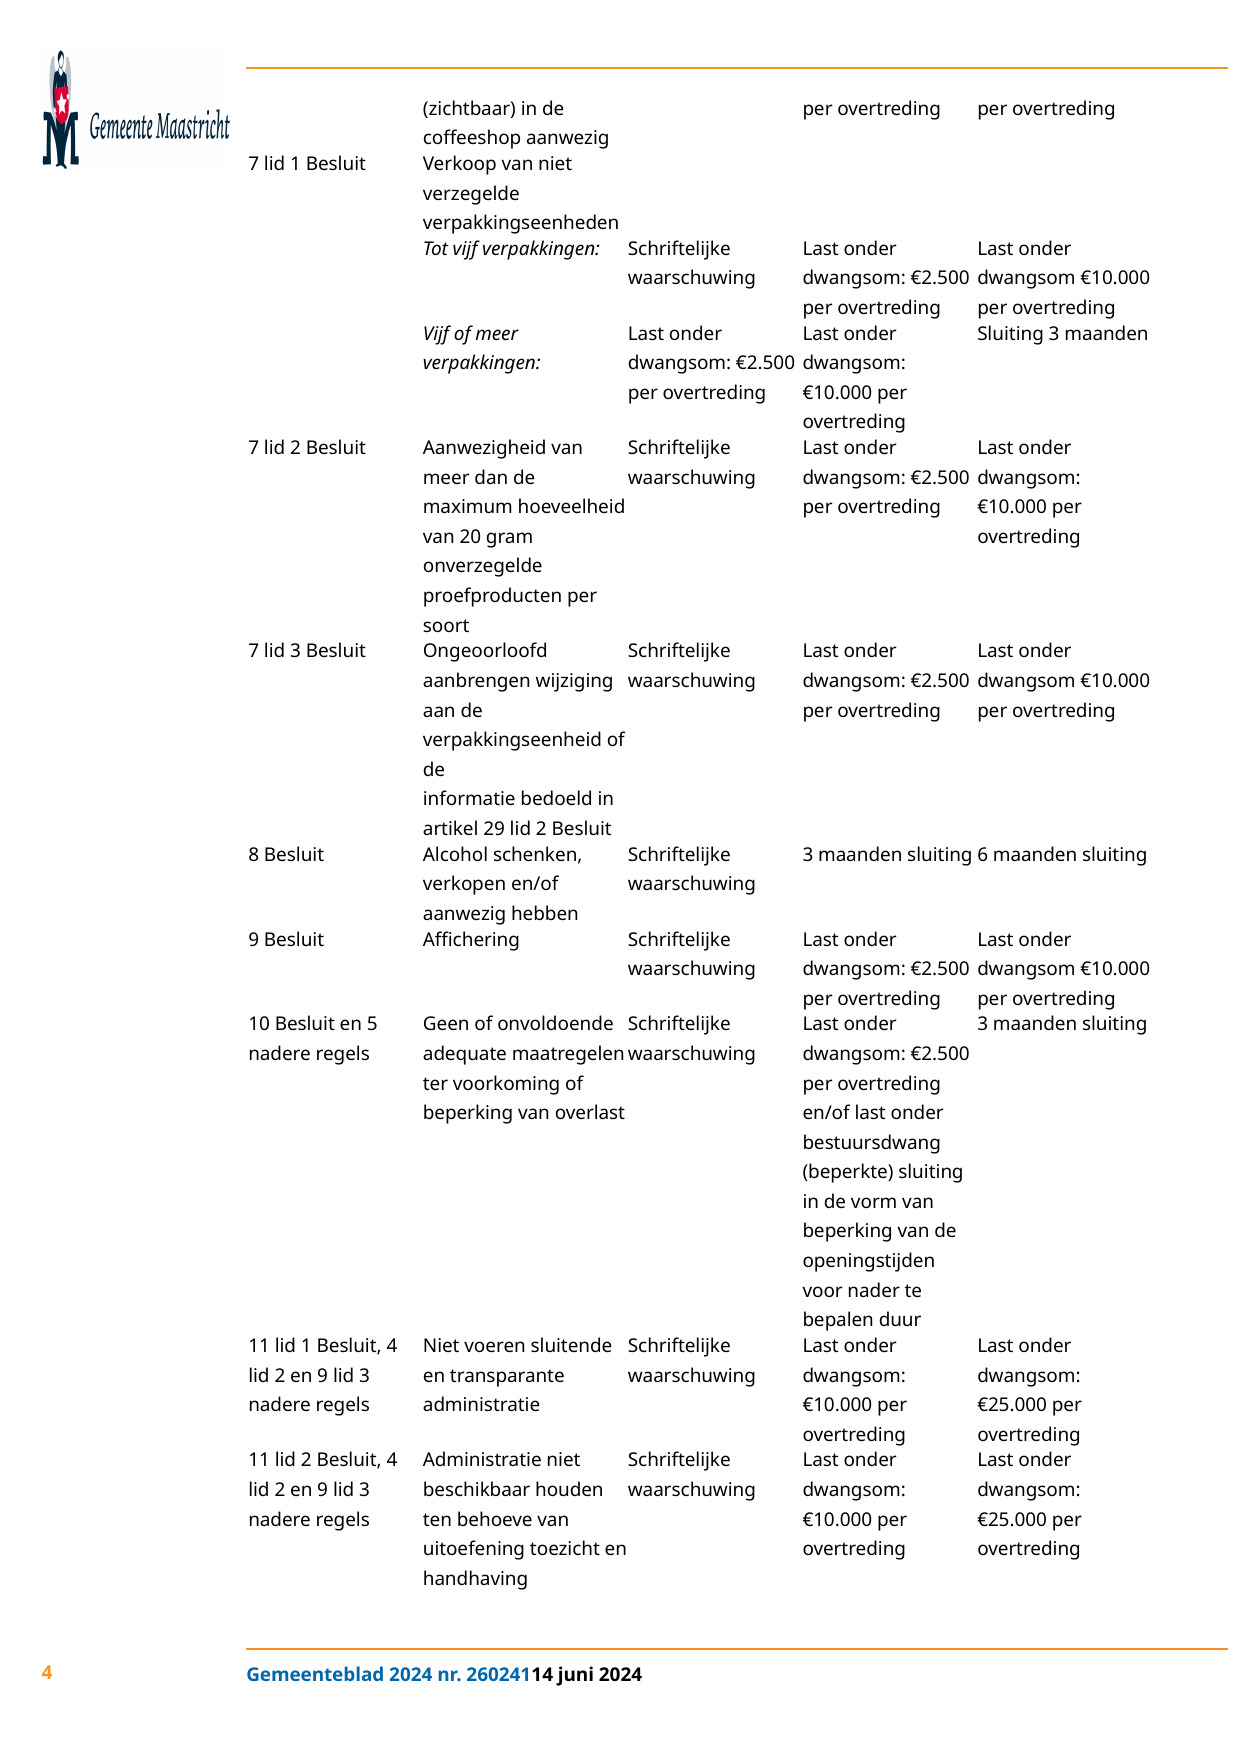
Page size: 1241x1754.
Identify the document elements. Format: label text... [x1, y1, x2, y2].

table_cell Last onder dwangsom: €2.500 per overtreding [802, 434, 977, 638]
table_cell 8 Besluit [248, 841, 423, 926]
table_cell [248, 95, 423, 150]
table_cell Last onder dwangsom: €2.500 per overtreding [802, 926, 977, 1011]
table_cell (zichtbaar) in de coffeeshop aanwezig [423, 95, 628, 150]
table_cell 6 maanden sluiting [977, 841, 1152, 926]
table_cell per overtreding [977, 95, 1152, 150]
table_cell Schriftelijke waarschuwing [628, 434, 802, 638]
table_cell [802, 150, 977, 235]
table_cell 11 lid 1 Besluit, 4 lid 2 en 9 lid 3 nadere regels [248, 1332, 423, 1447]
table_cell Schriftelijke waarschuwing [628, 841, 802, 926]
table_cell Last onder dwangsom €10.000 per overtreding [977, 638, 1152, 841]
table_cell 7 lid 3 Besluit [248, 638, 423, 841]
table_cell 3 maanden sluiting [977, 1011, 1152, 1332]
table_cell Aanwezigheid van meer dan de maximum hoeveelheid van 20 gram onverzegelde proefproducten per soort [423, 434, 628, 638]
table_cell Schriftelijke waarschuwing [628, 638, 802, 841]
table_cell Administratie niet beschikbaar houden ten behoeve van uitoefening toezicht en handhaving [423, 1447, 628, 1591]
table_cell 10 Besluit en 5 nadere regels [248, 1011, 423, 1332]
table_cell Last onder dwangsom: €25.000 per overtreding [977, 1447, 1152, 1591]
table_cell Sluiting 3 maanden [977, 320, 1152, 434]
table_cell [628, 150, 802, 235]
table_cell Last onder dwangsom: €10.000 per overtreding [802, 1332, 977, 1447]
table_cell 7 lid 1 Besluit [248, 150, 423, 434]
table_cell Last onder dwangsom €10.000 per overtreding [977, 926, 1152, 1011]
table_cell 11 lid 2 Besluit, 4 lid 2 en 9 lid 3 nadere regels [248, 1447, 423, 1591]
table_cell Schriftelijke waarschuwing [628, 926, 802, 1011]
table_cell per overtreding [802, 95, 977, 150]
table_cell Last onder dwangsom: €10.000 per overtreding [802, 1447, 977, 1591]
table_cell Last onder dwangsom: €2.500 per overtreding en/of last onder bestuursdwang (beperkte) sluiting in de vorm van beperking van de openingstijden voor nader te bepalen duur [802, 1011, 977, 1332]
table_cell Vijf of meer verpakkingen: [423, 320, 628, 434]
table_cell Schriftelijke waarschuwing [628, 235, 802, 320]
table_cell Ongeoorloofd aanbrengen wijziging aan de verpakkingseenheid of de informatie bedoeld in artikel 29 lid 2 Besluit [423, 638, 628, 841]
table_cell Schriftelijke waarschuwing [628, 1447, 802, 1591]
table_cell Last onder dwangsom: €2.500 per overtreding [802, 638, 977, 841]
table_cell 7 lid 2 Besluit [248, 434, 423, 638]
table_cell Affichering [423, 926, 628, 1011]
table_cell Last onder dwangsom: €10.000 per overtreding [977, 434, 1152, 638]
table_cell Tot vijf verpakkingen: [423, 235, 628, 320]
table_cell Alcohol schenken, verkopen en/of aanwezig hebben [423, 841, 628, 926]
table_cell 9 Besluit [248, 926, 423, 1011]
table_cell 3 maanden sluiting [802, 841, 977, 926]
table_cell Schriftelijke waarschuwing [628, 1332, 802, 1447]
table_cell Last onder dwangsom: €2.500 per overtreding [802, 235, 977, 320]
table_cell Schriftelijke waarschuwing [628, 1011, 802, 1332]
table_cell Last onder dwangsom: €25.000 per overtreding [977, 1332, 1152, 1447]
picture [41, 47, 231, 172]
table_cell Geen of onvoldoende adequate maatregelen ter voorkoming of beperking van overlast [423, 1011, 628, 1332]
table_cell [628, 95, 802, 150]
table_cell Last onder dwangsom: €2.500 per overtreding [628, 320, 802, 434]
table_cell Verkoop van niet verzegelde verpakkingseenheden [423, 150, 628, 235]
table_cell Niet voeren sluitende en transparante administratie [423, 1332, 628, 1447]
table_cell Last onder dwangsom: €10.000 per overtreding [802, 320, 977, 434]
table_cell Last onder dwangsom €10.000 per overtreding [977, 235, 1152, 320]
table_cell [977, 150, 1152, 235]
